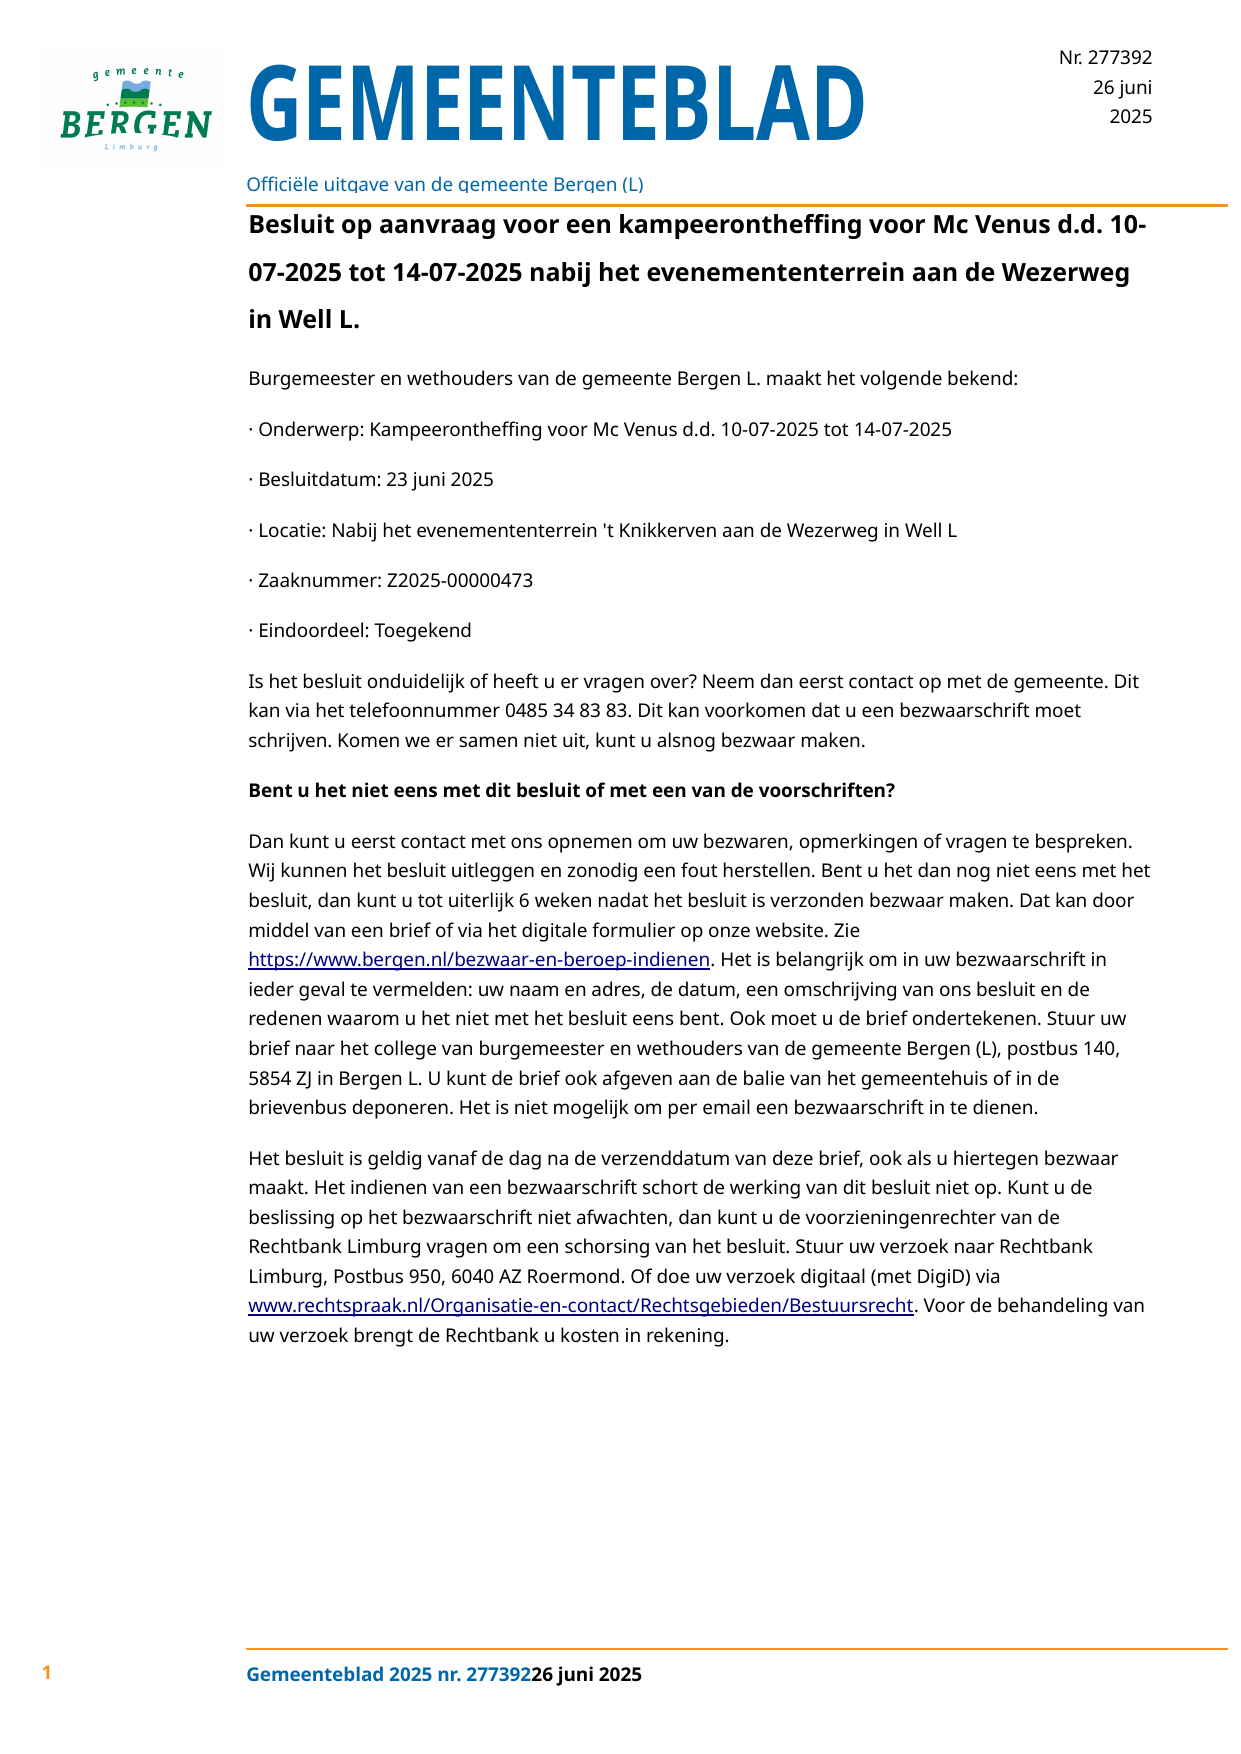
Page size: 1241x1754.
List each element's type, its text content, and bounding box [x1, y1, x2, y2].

text Dan kunt u eerst contact met ons opnemen om uw bezwaren, opmerkingen of vragen te bespreken. Wij kunnen het besluit uitleggen en zonodig een fout herstellen. Bent u het dan nog niet eens met het besluit, dan kunt u tot uiterlijk 6 weken nadat het besluit is verzonden bezwaar maken. Dat kan door middel van een brief of via het digitale formulier op onze website. Zie https://www.bergen.nl/bezwaar-en-beroep-indienen. Het is belangrijk om in uw bezwaarschrift in ieder geval te vermelden: uw naam en adres, de datum, een omschrijving van ons besluit en de redenen waarom u het niet met het besluit eens bent. Ook moet u de brief ondertekenen. Stuur uw brief naar het college van burgemeester en wethouders van de gemeente Bergen (L), postbus 140, 5854 ZJ in Bergen L. U kunt de brief ook afgeven aan de balie van het gemeentehuis of in de brievenbus deponeren. Het is niet mogelijk om per email een bezwaarschrift in te dienen. [248, 828, 1152, 1120]
text Is het besluit onduidelijk of heeft u er vragen over? Neem dan eerst contact op met de gemeente. Dit kan via het telefoonnummer 0485 34 83 83. Dit kan voorkomen dat u een bezwaarschrift moet schrijven. Komen we er samen niet uit, kunt u alsnog bezwaar maken. [248, 668, 1152, 753]
text · Locatie: Nabij het evenemententerrein 't Knikkerven aan de Wezerweg in Well L [248, 517, 1152, 542]
text · Onderwerp: Kampeerontheffing voor Mc Venus d.d. 10-07-2025 tot 14-07-2025 [248, 416, 1152, 442]
text Burgemeester en wethouders van de gemeente Bergen L. maakt het volgende bekend: [248, 366, 1152, 391]
text Besluit op aanvraag voor een kampeerontheffing voor Mc Venus d.d. 10-07-2025 tot 14-07-2025 nabij het evenemententerrein aan de Wezerweg in Well L. [248, 207, 1152, 336]
text Het besluit is geldig vanaf de dag na de verzenddatum van deze brief, ook als u hiertegen bezwaar maakt. Het indienen van een bezwaarschrift schort de werking van dit besluit niet op. Kunt u de beslissing op het bezwaarschrift niet afwachten, dan kunt u de voorzieningenrechter van de Rechtbank Limburg vragen om een schorsing van het besluit. Stuur uw verzoek naar Rechtbank Limburg, Postbus 950, 6040 AZ Roermond. Of doe uw verzoek digitaal (met DigiD) via www.rechtspraak.nl/Organisatie-en-contact/Rechtsgebieden/Bestuursrecht. Voor de behandeling van uw verzoek brengt de Rechtbank u kosten in rekening. [248, 1145, 1152, 1348]
picture [41, 47, 231, 172]
text · Eindoordeel: Toegekend [248, 618, 1152, 643]
text Bent u het niet eens met dit besluit of met een van de voorschriften? [248, 778, 1152, 803]
text · Zaaknummer: Z2025-00000473 [248, 567, 1152, 593]
text · Besluitdatum: 23 juni 2025 [248, 466, 1152, 492]
